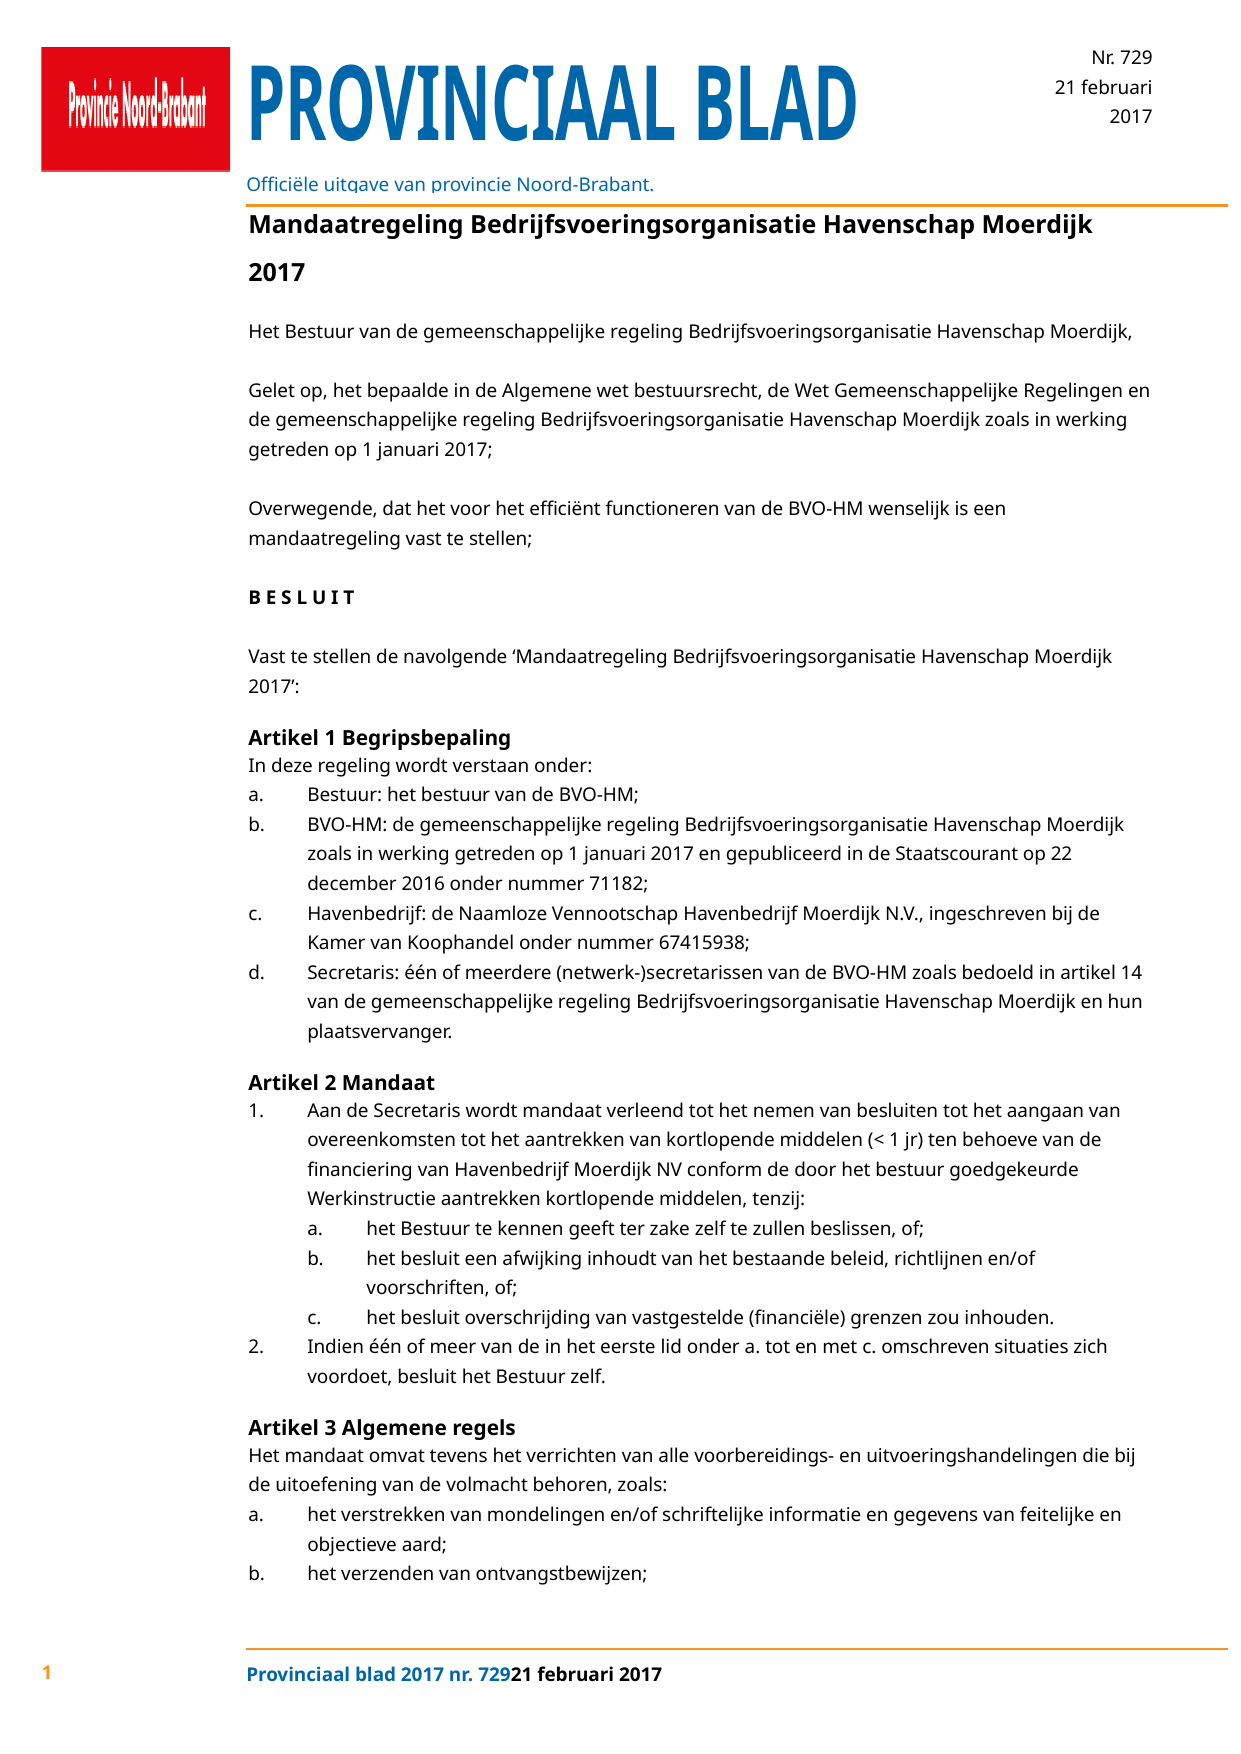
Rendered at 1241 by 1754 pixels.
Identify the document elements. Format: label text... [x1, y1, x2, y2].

text Gelet op, het bepaalde in de Algemene wet bestuursrecht, de Wet Gemeenschappelijke Regelingen en de gemeenschappelijke regeling Bedrijfsvoeringsorganisatie Havenschap Moerdijk zoals in werking getreden op 1 januari 2017; [248, 377, 1152, 462]
text B E S L U I T [248, 584, 1152, 610]
list Secretaris: één of meerdere (netwerk-)secretarissen van de BVO-HM zoals bedoeld in artikel 14 van de gemeenschappelijke regeling Bedrijfsvoeringsorganisatie Havenschap Moerdijk en hun plaatsvervanger. [248, 959, 1152, 1044]
text Het Bestuur van de gemeenschappelijke regeling Bedrijfsvoeringsorganisatie Havenschap Moerdijk, [248, 318, 1152, 344]
text Artikel 2 Mandaat [248, 1068, 1152, 1097]
list het besluit een afwijking inhoudt van het bestaande beleid, richtlijnen en/of voorschriften, of; [307, 1245, 1152, 1300]
list het verzenden van ontvangstbewijzen; [248, 1560, 1152, 1586]
list het Bestuur te kennen geeft ter zake zelf te zullen beslissen, of; [307, 1215, 1152, 1241]
picture [41, 47, 231, 172]
list Indien één of meer van de in het eerste lid onder a. tot en met c. omschreven situaties zich voordoet, besluit het Bestuur zelf. [248, 1333, 1152, 1389]
text Vast te stellen de navolgende ‘Mandaatregeling Bedrijfsvoeringsorganisatie Havenschap Moerdijk 2017’: [248, 643, 1152, 699]
list Havenbedrijf: de Naamloze Vennootschap Havenbedrijf Moerdijk N.V., ingeschreven bij de Kamer van Koophandel onder nummer 67415938; [248, 900, 1152, 955]
list Bestuur: het bestuur van de BVO-HM; [248, 781, 1152, 807]
list het verstrekken van mondelingen en/of schriftelijke informatie en gegevens van feitelijke en objectieve aard; [248, 1501, 1152, 1556]
text Het mandaat omvat tevens het verrichten van alle voorbereidings- en uitvoeringshandelingen die bij de uitoefening van de volmacht behoren, zoals: [248, 1442, 1152, 1497]
text Mandaatregeling Bedrijfsvoeringsorganisatie Havenschap Moerdijk 2017 [248, 207, 1152, 288]
text In deze regeling wordt verstaan onder: [248, 752, 1152, 777]
text Artikel 1 Begripsbepaling [248, 723, 1152, 752]
text Overwegende, dat het voor het efficiënt functioneren van de BVO-HM wenselijk is een mandaatregeling vast te stellen; [248, 495, 1152, 551]
text Artikel 3 Algemene regels [248, 1413, 1152, 1442]
list Aan de Secretaris wordt mandaat verleend tot het nemen van besluiten tot het aangaan van overeenkomsten tot het aantrekken van kortlopende middelen (< 1 jr) ten behoeve van de financiering van Havenbedrijf Moerdijk NV conform de door het bestuur goedgekeurde Werkinstructie aantrekken kortlopende middelen, tenzij: [248, 1097, 1152, 1211]
list BVO-HM: de gemeenschappelijke regeling Bedrijfsvoeringsorganisatie Havenschap Moerdijk zoals in werking getreden op 1 januari 2017 en gepubliceerd in de Staatscourant op 22 december 2016 onder nummer 71182; [248, 811, 1152, 896]
list het besluit overschrijding van vastgestelde (financiële) grenzen zou inhouden. [307, 1304, 1152, 1330]
